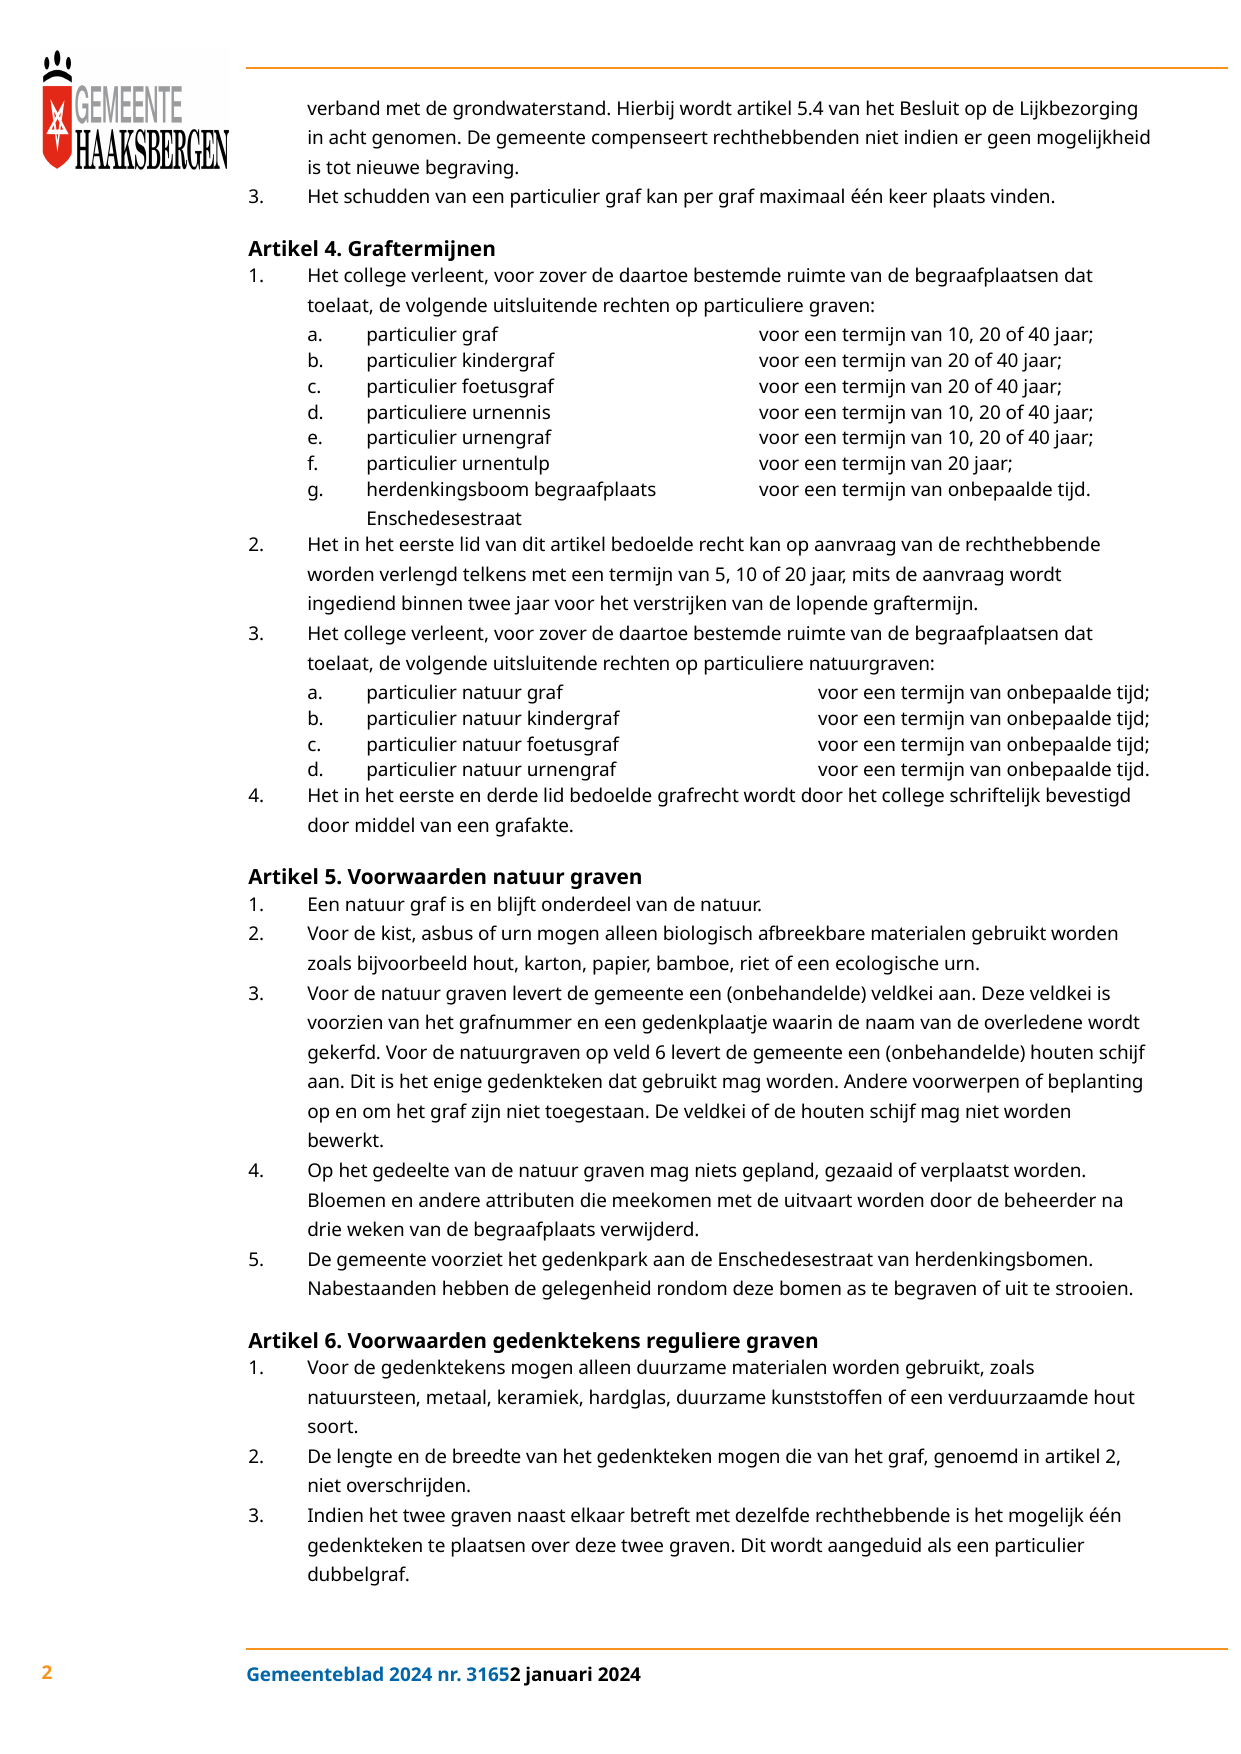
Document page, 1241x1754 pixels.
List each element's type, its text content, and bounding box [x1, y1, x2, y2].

list Voor de kist, asbus of urn mogen alleen biologisch afbreekbare materialen gebruikt worden zoals bijvoorbeeld hout, karton, papier, bamboe, riet of een ecologische urn. [248, 921, 1152, 976]
list Het schudden van een particulier graf kan per graf maximaal één keer plaats vinden. [248, 183, 1152, 209]
list De lengte en de breedte van het gedenkteken mogen die van het graf, genoemd in artikel 2, niet overschrijden. [248, 1443, 1152, 1498]
table_cell voor een termijn van 20 of 40 jaar; [759, 373, 1211, 399]
text Artikel 5. Voorwaarden natuur graven [248, 862, 1152, 891]
list Voor de gedenktekens mogen alleen duurzame materialen worden gebruikt, zoals natuursteen, metaal, keramiek, hardglas, duurzame kunststoffen of een verduurzaamde hout soort. [248, 1354, 1152, 1439]
table_header voor een termijn van onbepaalde tijd; [759, 680, 1211, 705]
table_cell voor een termijn van onbepaalde tijd; [759, 731, 1211, 757]
list Indien het twee graven naast elkaar betreft met dezelfde rechthebbende is het mogelijk één gedenkteken te plaatsen over deze twee graven. Dit wordt aangeduid als een particulier dubbelgraf. [248, 1502, 1152, 1587]
text Artikel 4. Graftermijnen [248, 234, 1152, 262]
list Voor de natuur graven levert de gemeente een (onbehandelde) veldkei aan. Deze veldkei is voorzien van het grafnummer en een gedenkplaatje waarin de naam van de overledene wordt gekerfd. Voor de natuurgraven op veld 6 levert de gemeente een (onbehandelde) houten schijf aan. Dit is het enige gedenkteken dat gebruikt mag worden. Andere voorwerpen of beplanting op en om het graf zijn niet toegestaan. De veldkei of de houten schijf mag niet worden bewerkt. [248, 980, 1152, 1153]
list Het in het eerste en derde lid bedoelde grafrecht wordt door het college schriftelijk bevestigd door middel van een grafakte. [248, 782, 1152, 838]
table_cell voor een termijn van 20 jaar; [759, 450, 1211, 476]
table_cell voor een termijn van onbepaalde tijd; [759, 705, 1211, 731]
picture [41, 47, 231, 172]
table_header particulier natuur graf [307, 680, 759, 705]
table_cell particulier urnengraf [307, 425, 759, 450]
table_cell voor een termijn van 10, 20 of 40 jaar; [759, 399, 1211, 424]
list De gemeente voorziet het gedenkpark aan de Enschedesestraat van herdenkingsbomen. Nabestaanden hebben de gelegenheid rondom deze bomen as te begraven of uit te strooien. [248, 1246, 1152, 1301]
table_header voor een termijn van 10, 20 of 40 jaar; [759, 322, 1211, 347]
list Het college verleent, voor zover de daartoe bestemde ruimte van de begraafplaatsen dat toelaat, de volgende uitsluitende rechten op particuliere graven: [248, 262, 1152, 318]
table_cell particulier kindergraf [307, 348, 759, 373]
table_cell particulier natuur foetusgraf [307, 731, 759, 757]
table_cell particulier urnentulp [307, 450, 759, 476]
list Het in het eerste lid van dit artikel bedoelde recht kan op aanvraag van de rechthebbende worden verlengd telkens met een termijn van 5, 10 of 20 jaar, mits de aanvraag wordt ingediend binnen twee jaar voor het verstrijken van de lopende graftermijn. [248, 531, 1152, 616]
table_cell particulier natuur urnengraf [307, 757, 759, 782]
list Op het gedeelte van de natuur graven mag niets gepland, gezaaid of verplaatst worden. Bloemen en andere attributen die meekomen met de uitvaart worden door de beheerder na drie weken van de begraafplaats verwijderd. [248, 1157, 1152, 1242]
table_cell herdenkingsboom begraafplaats Enschedesestraat [307, 476, 759, 531]
table_cell voor een termijn van onbepaalde tijd. [759, 757, 1211, 782]
table_cell particulier natuur kindergraf [307, 705, 759, 731]
table_header particulier graf [307, 322, 759, 347]
list Het college verleent, voor zover de daartoe bestemde ruimte van de begraafplaatsen dat toelaat, de volgende uitsluitende rechten op particuliere natuurgraven: [248, 620, 1152, 676]
table_cell voor een termijn van onbepaalde tijd. [759, 476, 1211, 531]
table_cell voor een termijn van 10, 20 of 40 jaar; [759, 425, 1211, 450]
list verband met de grondwaterstand. Hierbij wordt artikel 5.4 van het Besluit op de Lijkbezorging in acht genomen. De gemeente compenseert rechthebbenden niet indien er geen mogelijkheid is tot nieuwe begraving. [248, 95, 1152, 180]
table_cell particulier foetusgraf [307, 373, 759, 399]
text Artikel 6. Voorwaarden gedenktekens reguliere graven [248, 1326, 1152, 1354]
list Een natuur graf is en blijft onderdeel van de natuur. [248, 891, 1152, 917]
table_cell particuliere urnennis [307, 399, 759, 424]
table_cell voor een termijn van 20 of 40 jaar; [759, 348, 1211, 373]
